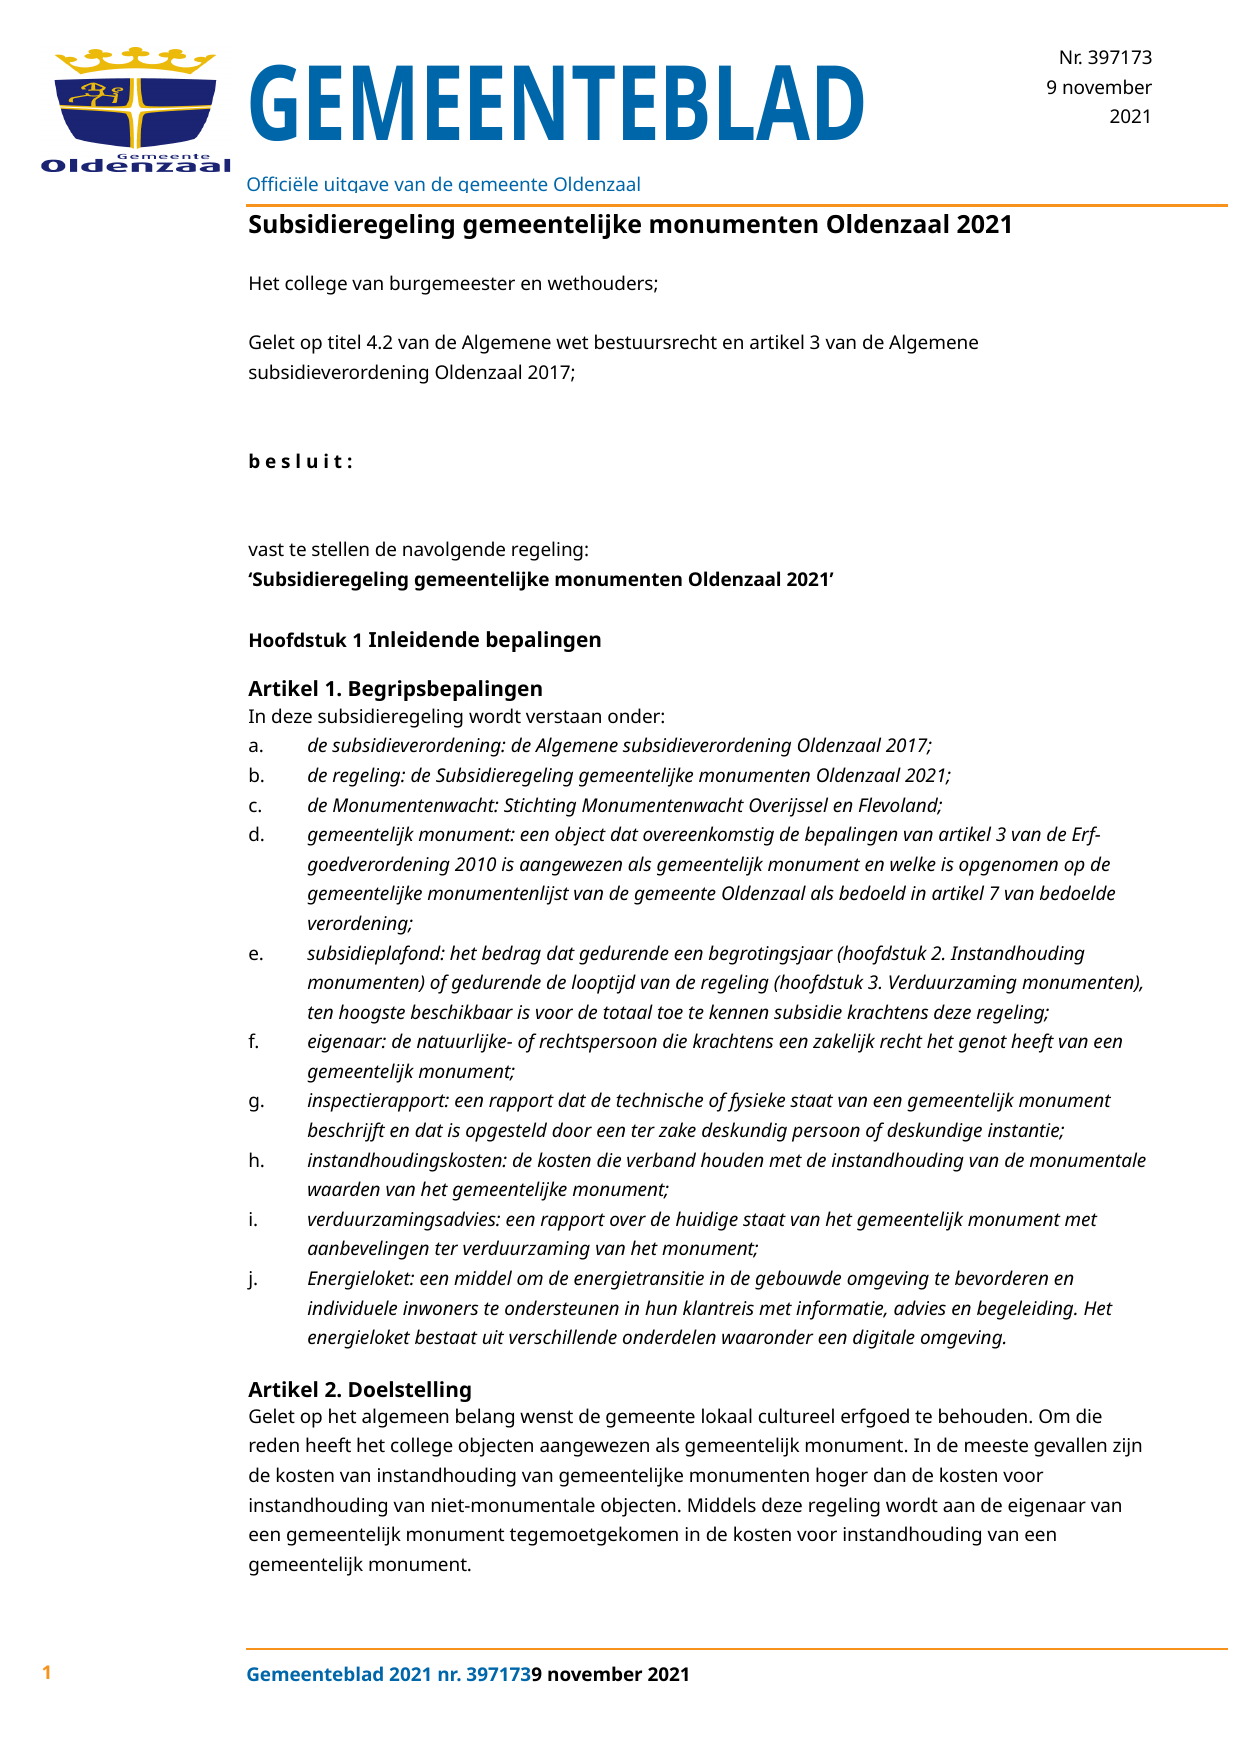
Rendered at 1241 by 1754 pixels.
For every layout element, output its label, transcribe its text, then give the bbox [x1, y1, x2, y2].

list verduurzamingsadvies: een rapport over de huidige staat van het gemeentelijk monument met aanbevelingen ter verduurzaming van het monument; [248, 1206, 1152, 1261]
text Subsidieregeling gemeentelijke monumenten Oldenzaal 2021 [248, 207, 1152, 241]
text In deze subsidieregeling wordt verstaan onder: [248, 703, 1152, 729]
text Gelet op het algemeen belang wenst de gemeente lokaal cultureel erfgoed te behouden. Om die reden heeft het college objecten aangewezen als gemeentelijk monument. In de meeste gevallen zijn de kosten van instandhouding van gemeentelijke monumenten hoger dan de kosten voor instandhouding van niet-monumentale objecten. Middels deze regeling wordt aan de eigenaar van een gemeentelijk monument tegemoetgekomen in de kosten voor instandhouding van een gemeentelijk monument. [248, 1403, 1152, 1577]
text Artikel 1. Begripsbepalingen [248, 674, 1152, 703]
text Artikel 2. Doelstelling [248, 1375, 1152, 1403]
text ‘Subsidieregeling gemeentelijke monumenten Oldenzaal 2021’ [248, 566, 1152, 592]
list eigenaar: de natuurlijke- of rechtspersoon die krachtens een zakelijk recht het genot heeft van een gemeentelijk monument; [248, 1028, 1152, 1084]
list inspectierapport: een rapport dat de technische of fysieke staat van een gemeentelijk monument beschrijft en dat is opgesteld door een ter zake deskundig persoon of deskundige instantie; [248, 1088, 1152, 1143]
text vast te stellen de navolgende regeling: [248, 537, 1152, 562]
picture [41, 47, 231, 172]
list de subsidieverordening: de Algemene subsidieverordening Oldenzaal 2017; [248, 733, 1152, 758]
list de Monumentenwacht: Stichting Monumentenwacht Overijssel en Flevoland; [248, 792, 1152, 817]
text b e s l u i t : [248, 448, 1152, 473]
list instandhoudingskosten: de kosten die verband houden met de instandhouding van de monumentale waarden van het gemeentelijke monument; [248, 1147, 1152, 1202]
text Gelet op titel 4.2 van de Algemene wet bestuursrecht en artikel 3 van de Algemene subsidieverordening Oldenzaal 2017; [248, 329, 1152, 385]
text Hoofdstuk 1 Inleidende bepalingen [248, 625, 1152, 654]
text Het college van burgemeester en wethouders; [248, 270, 1152, 296]
list subsidieplafond: het bedrag dat gedurende een begrotingsjaar (hoofdstuk 2. Instandhouding monumenten) of gedurende de looptijd van de regeling (hoofdstuk 3. Verduurzaming monumenten), ten hoogste beschikbaar is voor de totaal toe te kennen subsidie krachtens deze regeling; [248, 940, 1152, 1024]
list de regeling: de Subsidieregeling gemeentelijke monumenten Oldenzaal 2021; [248, 762, 1152, 788]
list gemeentelijk monument: een object dat overeenkomstig de bepalingen van artikel 3 van de Erf-goedverordening 2010 is aangewezen als gemeentelijk monument en welke is opgenomen op de gemeentelijke monumentenlijst van de gemeente Oldenzaal als bedoeld in artikel 7 van bedoelde verordening; [248, 821, 1152, 936]
list Energieloket: een middel om de energietransitie in de gebouwde omgeving te bevorderen en individuele inwoners te ondersteunen in hun klantreis met informatie, advies en begeleiding. Het energieloket bestaat uit verschillende onderdelen waaronder een digitale omgeving. [248, 1265, 1152, 1350]
